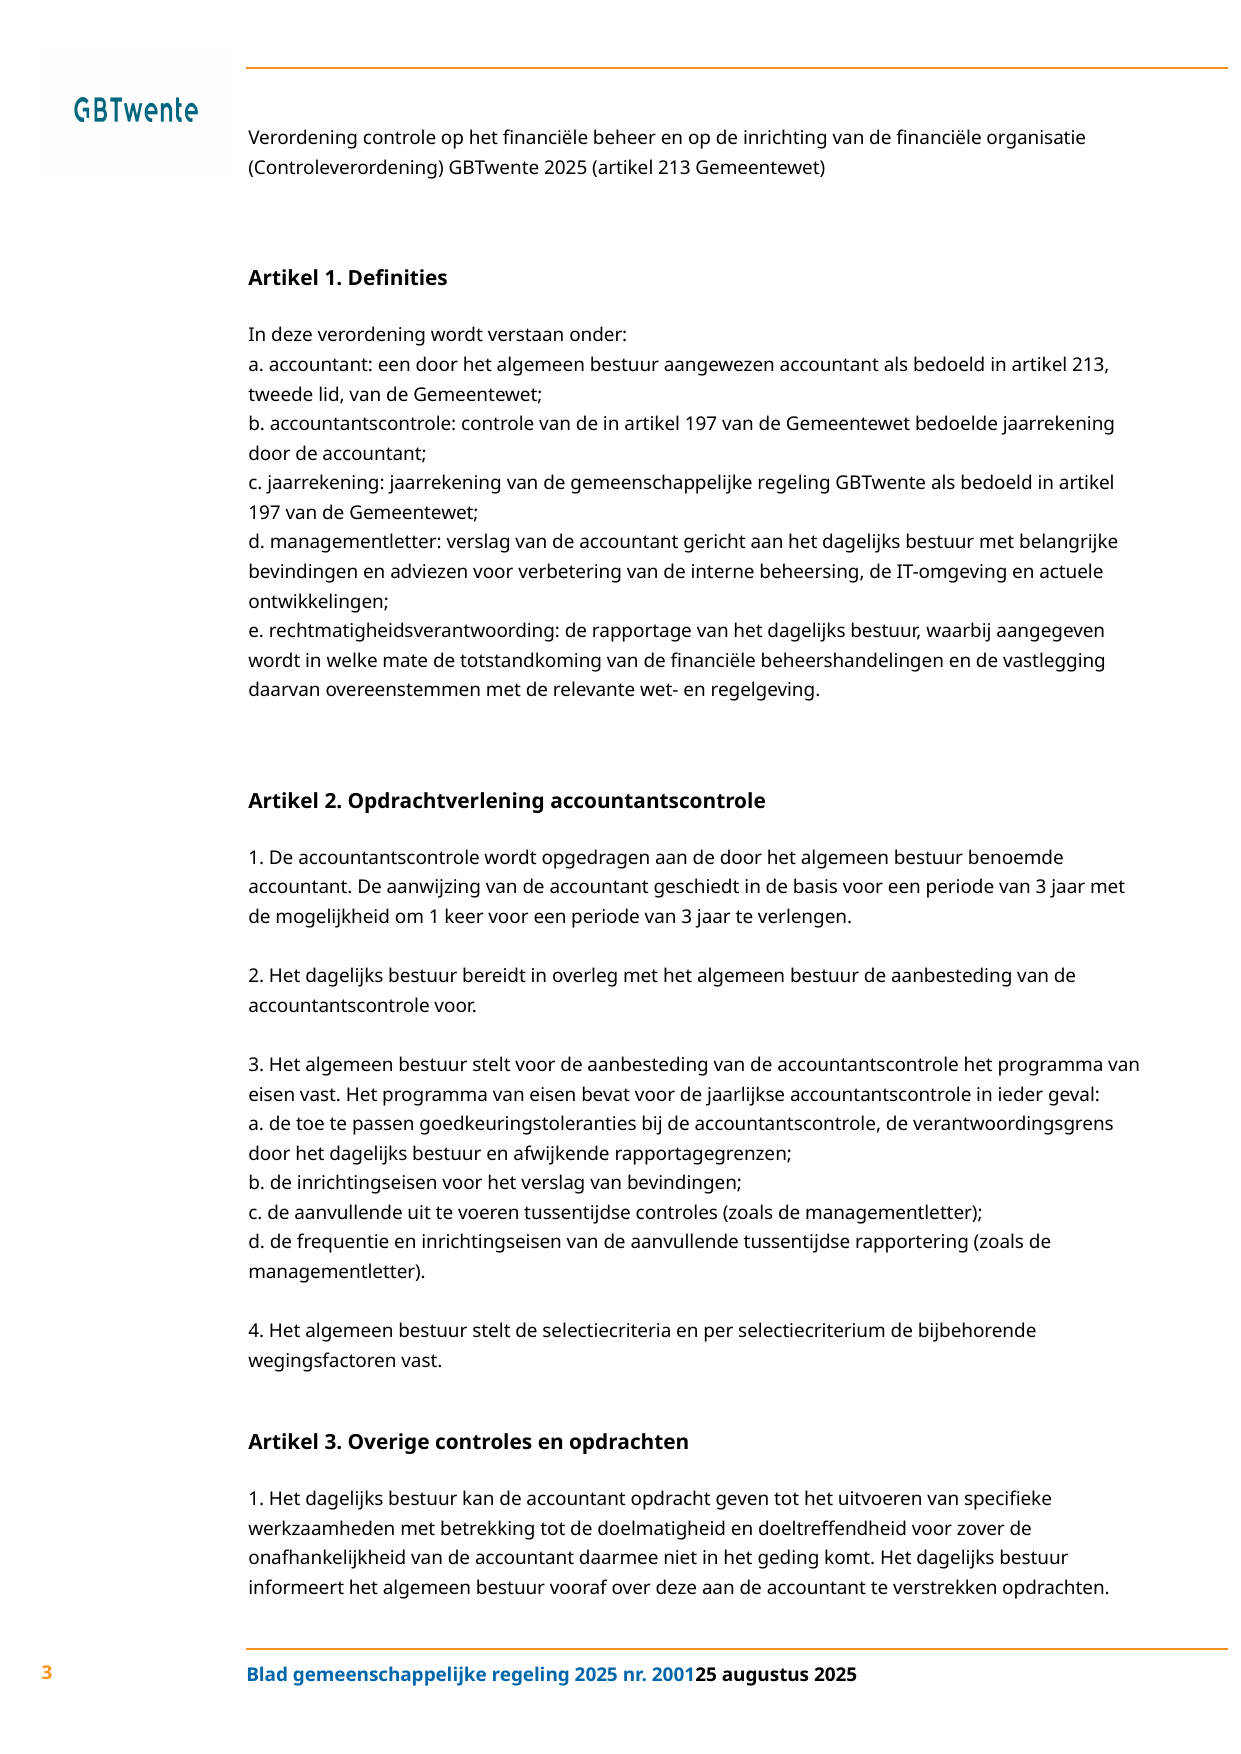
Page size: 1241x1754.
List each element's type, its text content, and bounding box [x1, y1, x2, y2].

text d. de frequentie en inrichtingseisen van de aanvullende tussentijdse rapportering (zoals de managementletter). [248, 1229, 1152, 1284]
text Artikel 1. Definities [248, 263, 1152, 292]
picture [41, 47, 231, 172]
text 2. Het dagelijks bestuur bereidt in overleg met het algemeen bestuur de aanbesteding van de accountantscontrole voor. [248, 962, 1152, 1018]
text d. managementletter: verslag van de accountant gericht aan het dagelijks bestuur met belangrijke bevindingen en adviezen voor verbetering van de interne beheersing, de IT-omgeving en actuele ontwikkelingen; [248, 529, 1152, 613]
text b. accountantscontrole: controle van de in artikel 197 van de Gemeentewet bedoelde jaarrekening door de accountant; [248, 410, 1152, 466]
text 4. Het algemeen bestuur stelt de selectiecriteria en per selectiecriterium de bijbehorende wegingsfactoren vast. [248, 1317, 1152, 1373]
text Artikel 3. Overige controles en opdrachten [248, 1427, 1152, 1456]
text c. de aanvullende uit te voeren tussentijdse controles (zoals de managementletter); [248, 1199, 1152, 1225]
text b. de inrichtingseisen voor het verslag van bevindingen; [248, 1169, 1152, 1195]
text 1. De accountantscontrole wordt opgedragen aan de door het algemeen bestuur benoemde accountant. De aanwijzing van de accountant geschiedt in de basis voor een periode van 3 jaar met de mogelijkheid om 1 keer voor een periode van 3 jaar te verlengen. [248, 844, 1152, 929]
text c. jaarrekening: jaarrekening van de gemeenschappelijke regeling GBTwente als bedoeld in artikel 197 van de Gemeentewet; [248, 469, 1152, 525]
text a. de toe te passen goedkeuringstoleranties bij de accountantscontrole, de verantwoordingsgrens door het dagelijks bestuur en afwijkende rapportagegrenzen; [248, 1110, 1152, 1166]
text 1. Het dagelijks bestuur kan de accountant opdracht geven tot het uitvoeren van specifieke werkzaamheden met betrekking tot de doelmatigheid en doeltreffendheid voor zover de onafhankelijkheid van de accountant daarmee niet in het geding komt. Het dagelijks bestuur informeert het algemeen bestuur vooraf over deze aan de accountant te verstrekken opdrachten. [248, 1485, 1152, 1599]
text In deze verordening wordt verstaan onder: [248, 322, 1152, 347]
text Artikel 2. Opdrachtverlening accountantscontrole [248, 786, 1152, 814]
text a. accountant: een door het algemeen bestuur aangewezen accountant als bedoeld in artikel 213, tweede lid, van de Gemeentewet; [248, 351, 1152, 406]
text Verordening controle op het financiële beheer en op de inrichting van de financiële organisatie (Controleverordening) GBTwente 2025 (artikel 213 Gemeentewet) [248, 124, 1152, 180]
text 3. Het algemeen bestuur stelt voor de aanbesteding van de accountantscontrole het programma van eisen vast. Het programma van eisen bevat voor de jaarlijkse accountantscontrole in ieder geval: [248, 1051, 1152, 1107]
text e. rechtmatigheidsverantwoording: de rapportage van het dagelijks bestuur, waarbij aangegeven wordt in welke mate de totstandkoming van de financiële beheershandelingen en de vastlegging daarvan overeenstemmen met de relevante wet- en regelgeving. [248, 617, 1152, 702]
